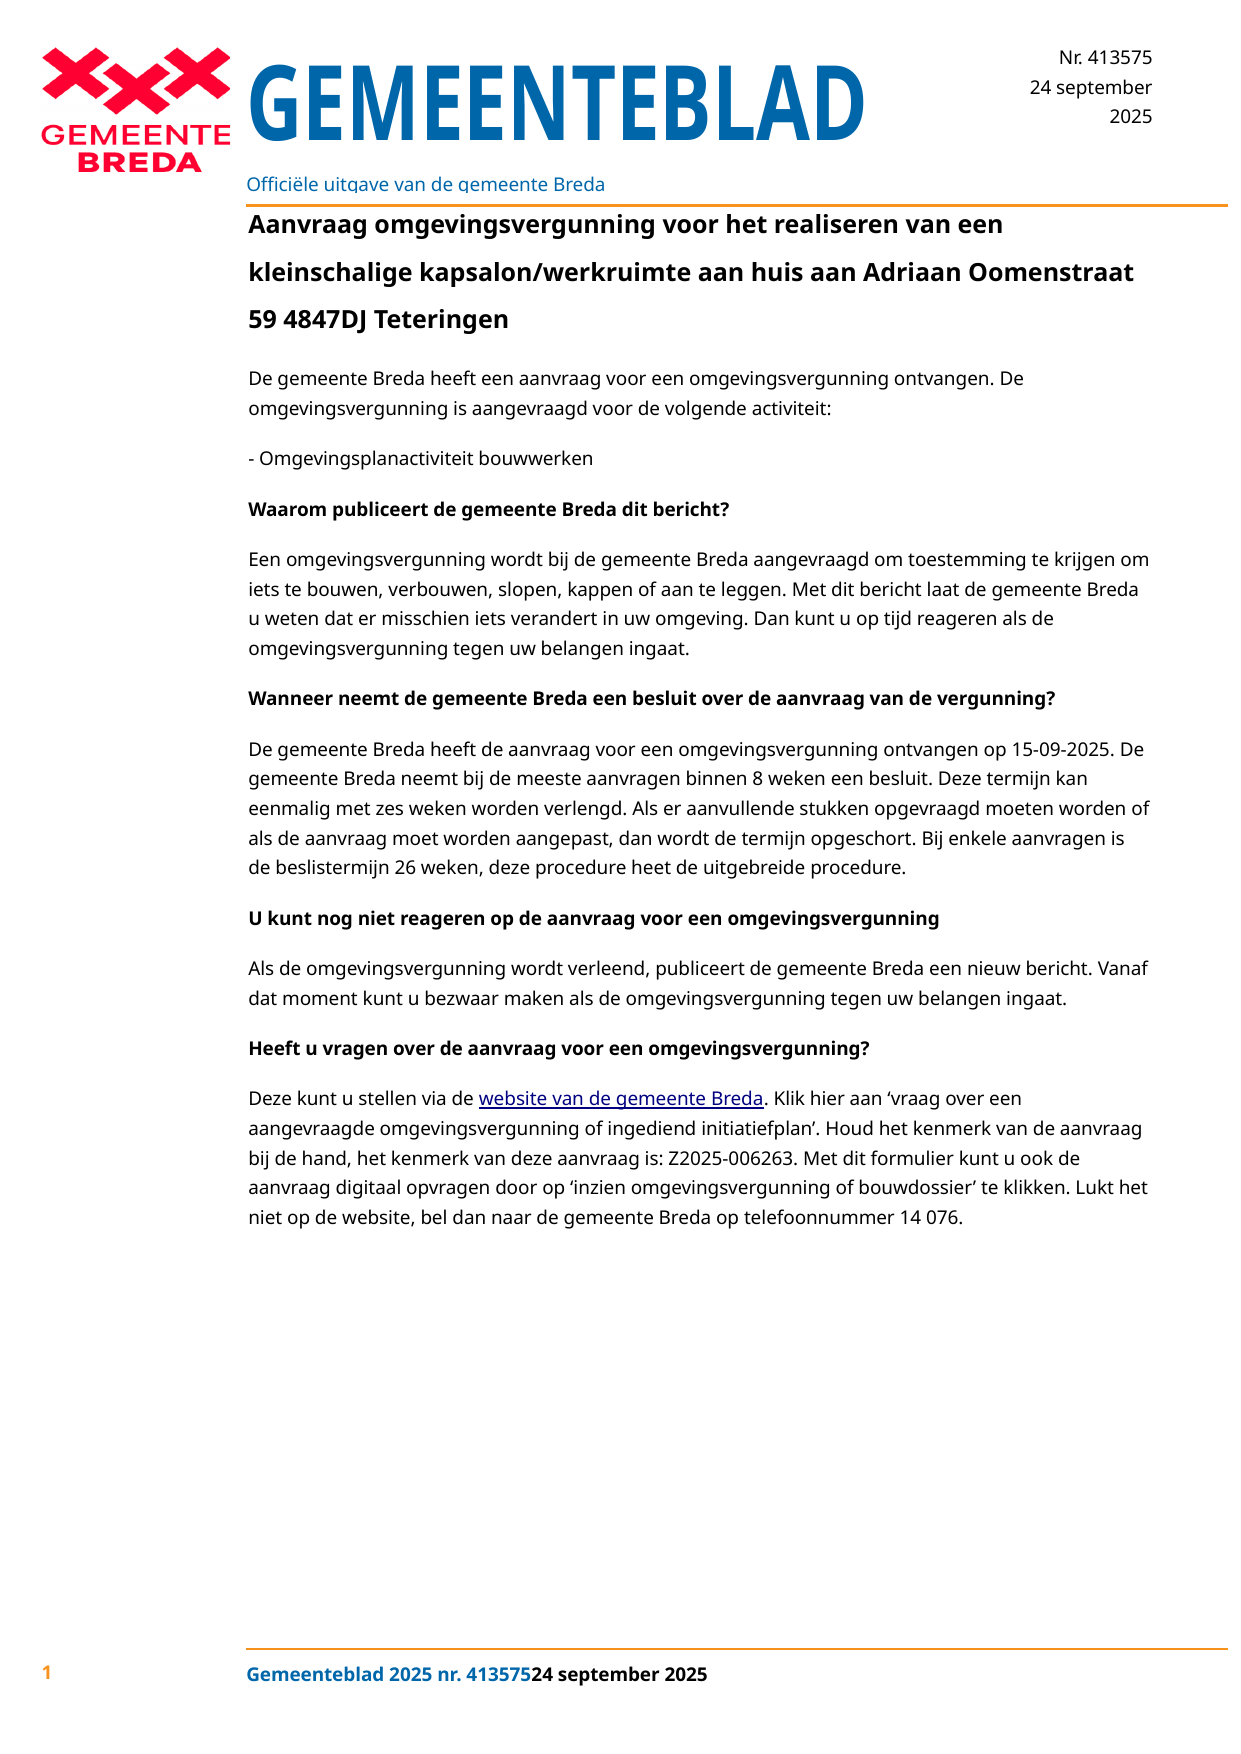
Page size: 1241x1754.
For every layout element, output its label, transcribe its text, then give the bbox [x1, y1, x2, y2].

text Als de omgevingsvergunning wordt verleend, publiceert de gemeente Breda een nieuw bericht. Vanaf dat moment kunt u bezwaar maken als de omgevingsvergunning tegen uw belangen ingaat. [248, 955, 1152, 1010]
text Een omgevingsvergunning wordt bij de gemeente Breda aangevraagd om toestemming te krijgen om iets te bouwen, verbouwen, slopen, kappen of aan te leggen. Met dit bericht laat de gemeente Breda u weten dat er misschien iets verandert in uw omgeving. Dan kunt u op tijd reageren als de omgevingsvergunning tegen uw belangen ingaat. [248, 546, 1152, 661]
text Wanneer neemt de gemeente Breda een besluit over de aanvraag van de vergunning? [248, 686, 1152, 711]
text - Omgevingsplanactiviteit bouwwerken [248, 446, 1152, 471]
text Waarom publiceert de gemeente Breda dit bericht? [248, 496, 1152, 522]
picture [41, 47, 231, 172]
text De gemeente Breda heeft de aanvraag voor een omgevingsvergunning ontvangen op 15-09-2025. De gemeente Breda neemt bij de meeste aanvragen binnen 8 weken een besluit. Deze termijn kan eenmalig met zes weken worden verlengd. Als er aanvullende stukken opgevraagd moeten worden of als de aanvraag moet worden aangepast, dan wordt de termijn opgeschort. Bij enkele aanvragen is de beslistermijn 26 weken, deze procedure heet de uitgebreide procedure. [248, 736, 1152, 880]
text Aanvraag omgevingsvergunning voor het realiseren van een kleinschalige kapsalon/werkruimte aan huis aan Adriaan Oomenstraat 59 4847DJ Teteringen [248, 207, 1152, 336]
text U kunt nog niet reageren op de aanvraag voor een omgevingsvergunning [248, 905, 1152, 930]
text Heeft u vragen over de aanvraag voor een omgevingsvergunning? [248, 1035, 1152, 1061]
text Deze kunt u stellen via de website van de gemeente Breda. Klik hier aan ‘vraag over een aangevraagde omgevingsvergunning of ingediend initiatiefplan’. Houd het kenmerk van de aanvraag bij de hand, het kenmerk van deze aanvraag is: Z2025-006263. Met dit formulier kunt u ook de aanvraag digitaal opvragen door op ‘inzien omgevingsvergunning of bouwdossier’ te klikken. Lukt het niet op de website, bel dan naar de gemeente Breda op telefoonnummer 14 076. [248, 1086, 1152, 1229]
text De gemeente Breda heeft een aanvraag voor een omgevingsvergunning ontvangen. De omgevingsvergunning is aangevraagd voor de volgende activiteit: [248, 366, 1152, 421]
